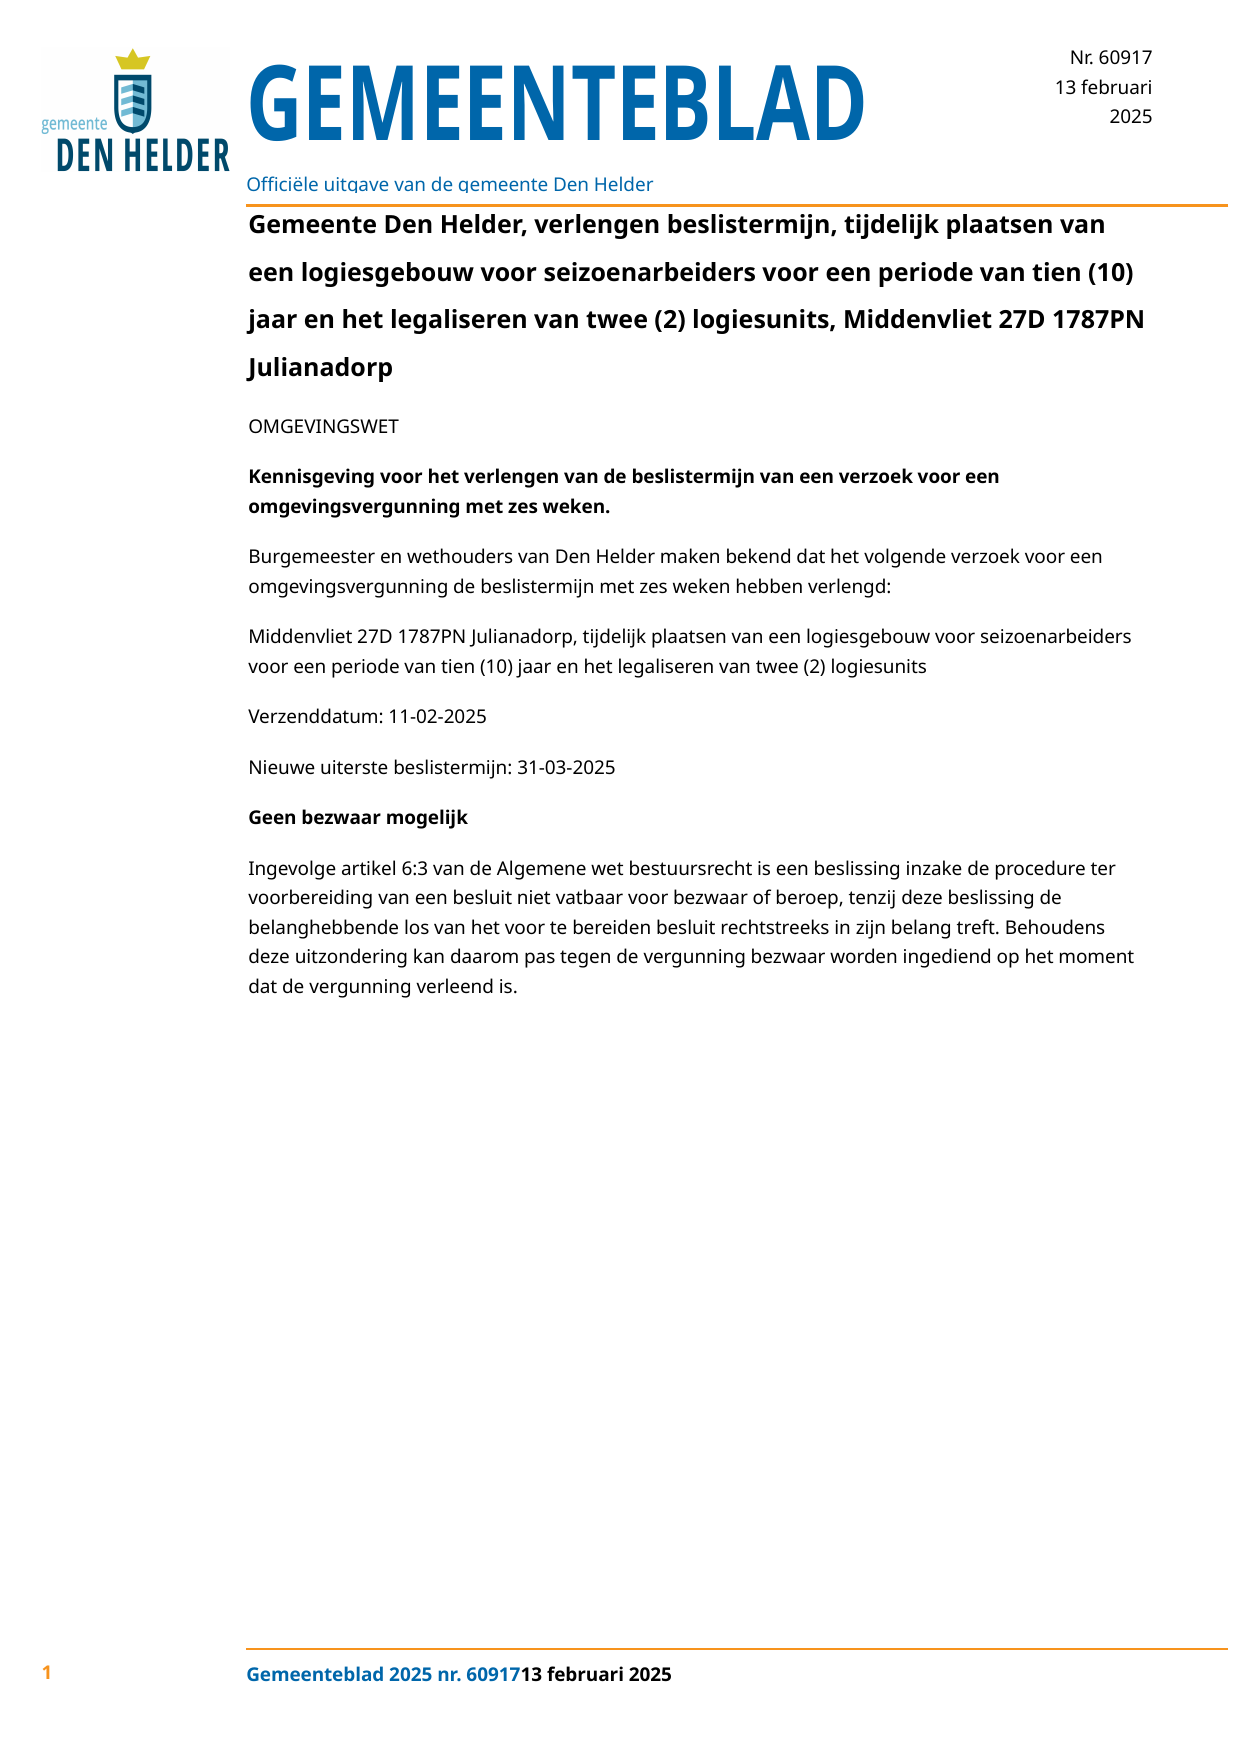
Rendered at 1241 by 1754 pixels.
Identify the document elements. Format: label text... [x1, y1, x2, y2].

picture [41, 47, 231, 172]
picture [130, 157, 135, 172]
text Verzenddatum: 11-02-2025 [248, 703, 1152, 729]
text Geen bezwaar mogelijk [248, 804, 1152, 830]
text Burgemeester en wethouders van Den Helder maken bekend dat het volgende verzoek voor een omgevingsvergunning de beslistermijn met zes weken hebben verlengd: [248, 543, 1152, 599]
text OMGEVINGSWET [248, 413, 1152, 439]
text Gemeente Den Helder, verlengen beslistermijn, tijdelijk plaatsen van een logiesgebouw voor seizoenarbeiders voor een periode van tien (10) jaar en het legaliseren van twee (2) logiesunits, Middenvliet 27D 1787PN Julianadorp [248, 207, 1152, 384]
picture [182, 144, 187, 165]
text Kennisgeving voor het verlengen van de beslistermijn van een verzoek voor een omgevingsvergunning met zes weken. [248, 463, 1152, 519]
picture [220, 160, 224, 172]
text Middenvliet 27D 1787PN Julianadorp, tijdelijk plaatsen van een logiesgebouw voor seizoenarbeiders voor een periode van tien (10) jaar en het legaliseren van twee (2) logiesunits [248, 623, 1152, 679]
picture [63, 144, 68, 165]
picture [100, 154, 106, 172]
text Ingevolge artikel 6:3 van de Algemene wet bestuursrecht is een beslissing inzake de procedure ter voorbereiding van een besluit niet vatbaar voor bezwaar of beroep, tenzij deze beslissing de belanghebbende los van het voor te bereiden besluit rechtstreeks in zijn belang treft. Behoudens deze uitzondering kan daarom pas tegen de vergunning bezwaar worden ingediend op het moment dat de vergunning verleend is. [248, 855, 1152, 999]
text Nieuwe uiterste beslistermijn: 31-03-2025 [248, 754, 1152, 780]
